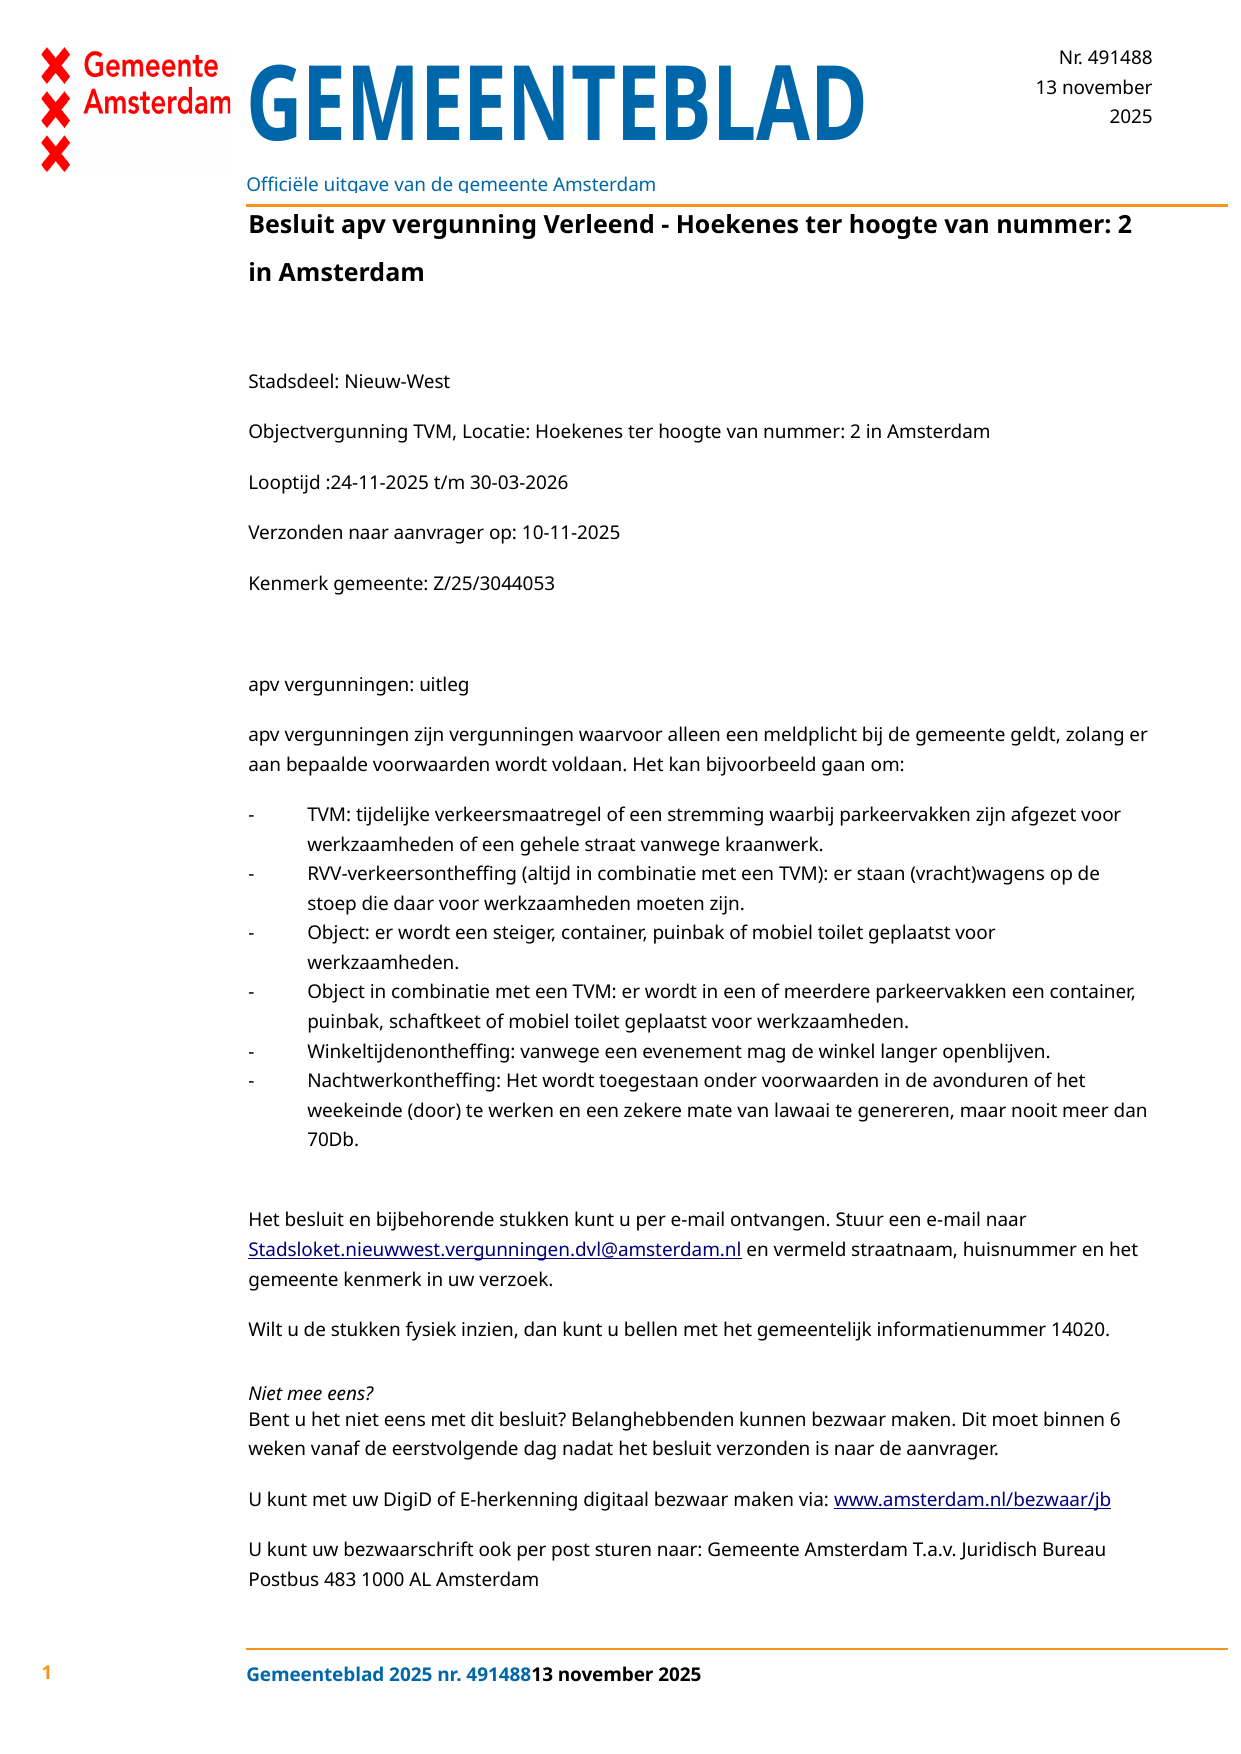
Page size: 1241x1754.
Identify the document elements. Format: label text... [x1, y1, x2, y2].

picture [41, 47, 231, 172]
text Looptijd :24-11-2025 t/m 30-03-2026 [248, 469, 1152, 495]
text Het besluit en bijbehorende stukken kunt u per e-mail ontvangen. Stuur een e-mail naar Stadsloket.nieuwwest.vergunningen.dvl@amsterdam.nl en vermeld straatnaam, huisnummer en het gemeente kenmerk in uw verzoek. [248, 1207, 1152, 1292]
list Object in combinatie met een TVM: er wordt in een of meerdere parkeervakken een container, puinbak, schaftkeet of mobiel toilet geplaatst voor werkzaamheden. [248, 979, 1152, 1034]
text apv vergunningen zijn vergunningen waarvoor alleen een meldplicht bij de gemeente geldt, zolang er aan bepaalde voorwaarden wordt voldaan. Het kan bijvoorbeeld gaan om: [248, 721, 1152, 777]
text Kenmerk gemeente: Z/25/3044053 [248, 570, 1152, 596]
text Stadsdeel: Nieuw-West [248, 368, 1152, 394]
text apv vergunningen: uitleg [248, 671, 1152, 697]
text U kunt met uw DigiD of E-herkenning digitaal bezwaar maken via: www.amsterdam.nl/bezwaar/jb [248, 1486, 1152, 1512]
text Bent u het niet eens met dit besluit? Belanghebbenden kunnen bezwaar maken. Dit moet binnen 6 weken vanaf de eerstvolgende dag nadat het besluit verzonden is naar de aanvrager. [248, 1406, 1152, 1461]
text U kunt uw bezwaarschrift ook per post sturen naar: Gemeente Amsterdam T.a.v. Juridisch Bureau Postbus 483 1000 AL Amsterdam [248, 1536, 1152, 1592]
text Niet mee eens? [248, 1380, 1152, 1406]
list Nachtwerkontheffing: Het wordt toegestaan onder voorwaarden in de avonduren of het weekeinde (door) te werken en een zekere mate van lawaai te genereren, maar nooit meer dan 70Db. [248, 1067, 1152, 1152]
list Winkeltijdenontheffing: vanwege een evenement mag de winkel langer openblijven. [248, 1038, 1152, 1064]
text Besluit apv vergunning Verleend - Hoekenes ter hoogte van nummer: 2 in Amsterdam [248, 207, 1152, 288]
list TVM: tijdelijke verkeersmaatregel of een stremming waarbij parkeervakken zijn afgezet voor werkzaamheden of een gehele straat vanwege kraanwerk. [248, 801, 1152, 857]
list RVV-verkeersontheffing (altijd in combinatie met een TVM): er staan (vracht)wagens op de stoep die daar voor werkzaamheden moeten zijn. [248, 860, 1152, 916]
text Verzonden naar aanvrager op: 10-11-2025 [248, 519, 1152, 545]
text Wilt u de stukken fysiek inzien, dan kunt u bellen met het gemeentelijk informatienummer 14020. [248, 1316, 1152, 1342]
text Objectvergunning TVM, Locatie: Hoekenes ter hoogte van nummer: 2 in Amsterdam [248, 419, 1152, 444]
list Object: er wordt een steiger, container, puinbak of mobiel toilet geplaatst voor werkzaamheden. [248, 919, 1152, 975]
